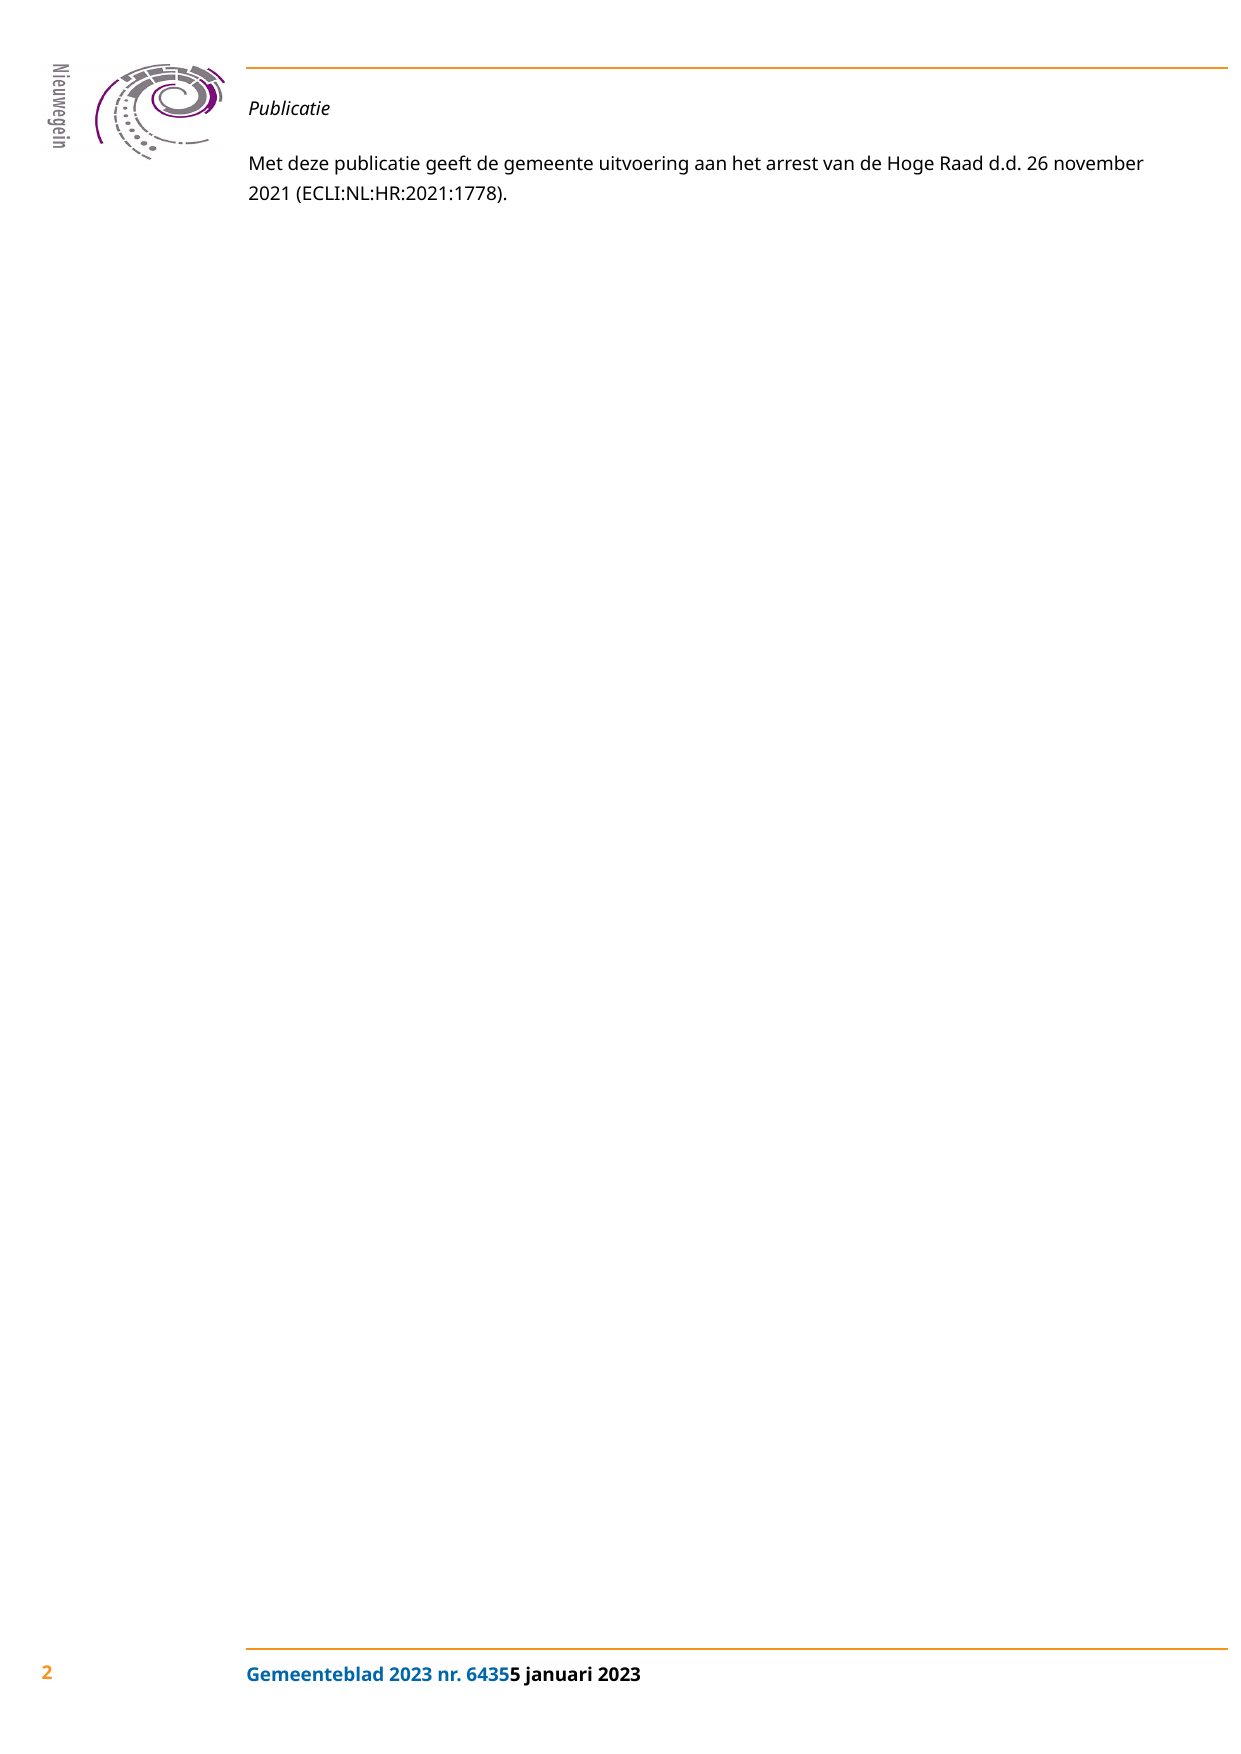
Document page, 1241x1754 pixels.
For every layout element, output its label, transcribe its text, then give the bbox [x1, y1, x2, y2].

text Met deze publicatie geeft de gemeente uitvoering aan het arrest van de Hoge Raad d.d. 26 november 2021 (ECLI:NL:HR:2021:1778). [248, 150, 1152, 205]
picture [41, 47, 231, 172]
text Publicatie [248, 95, 1152, 121]
